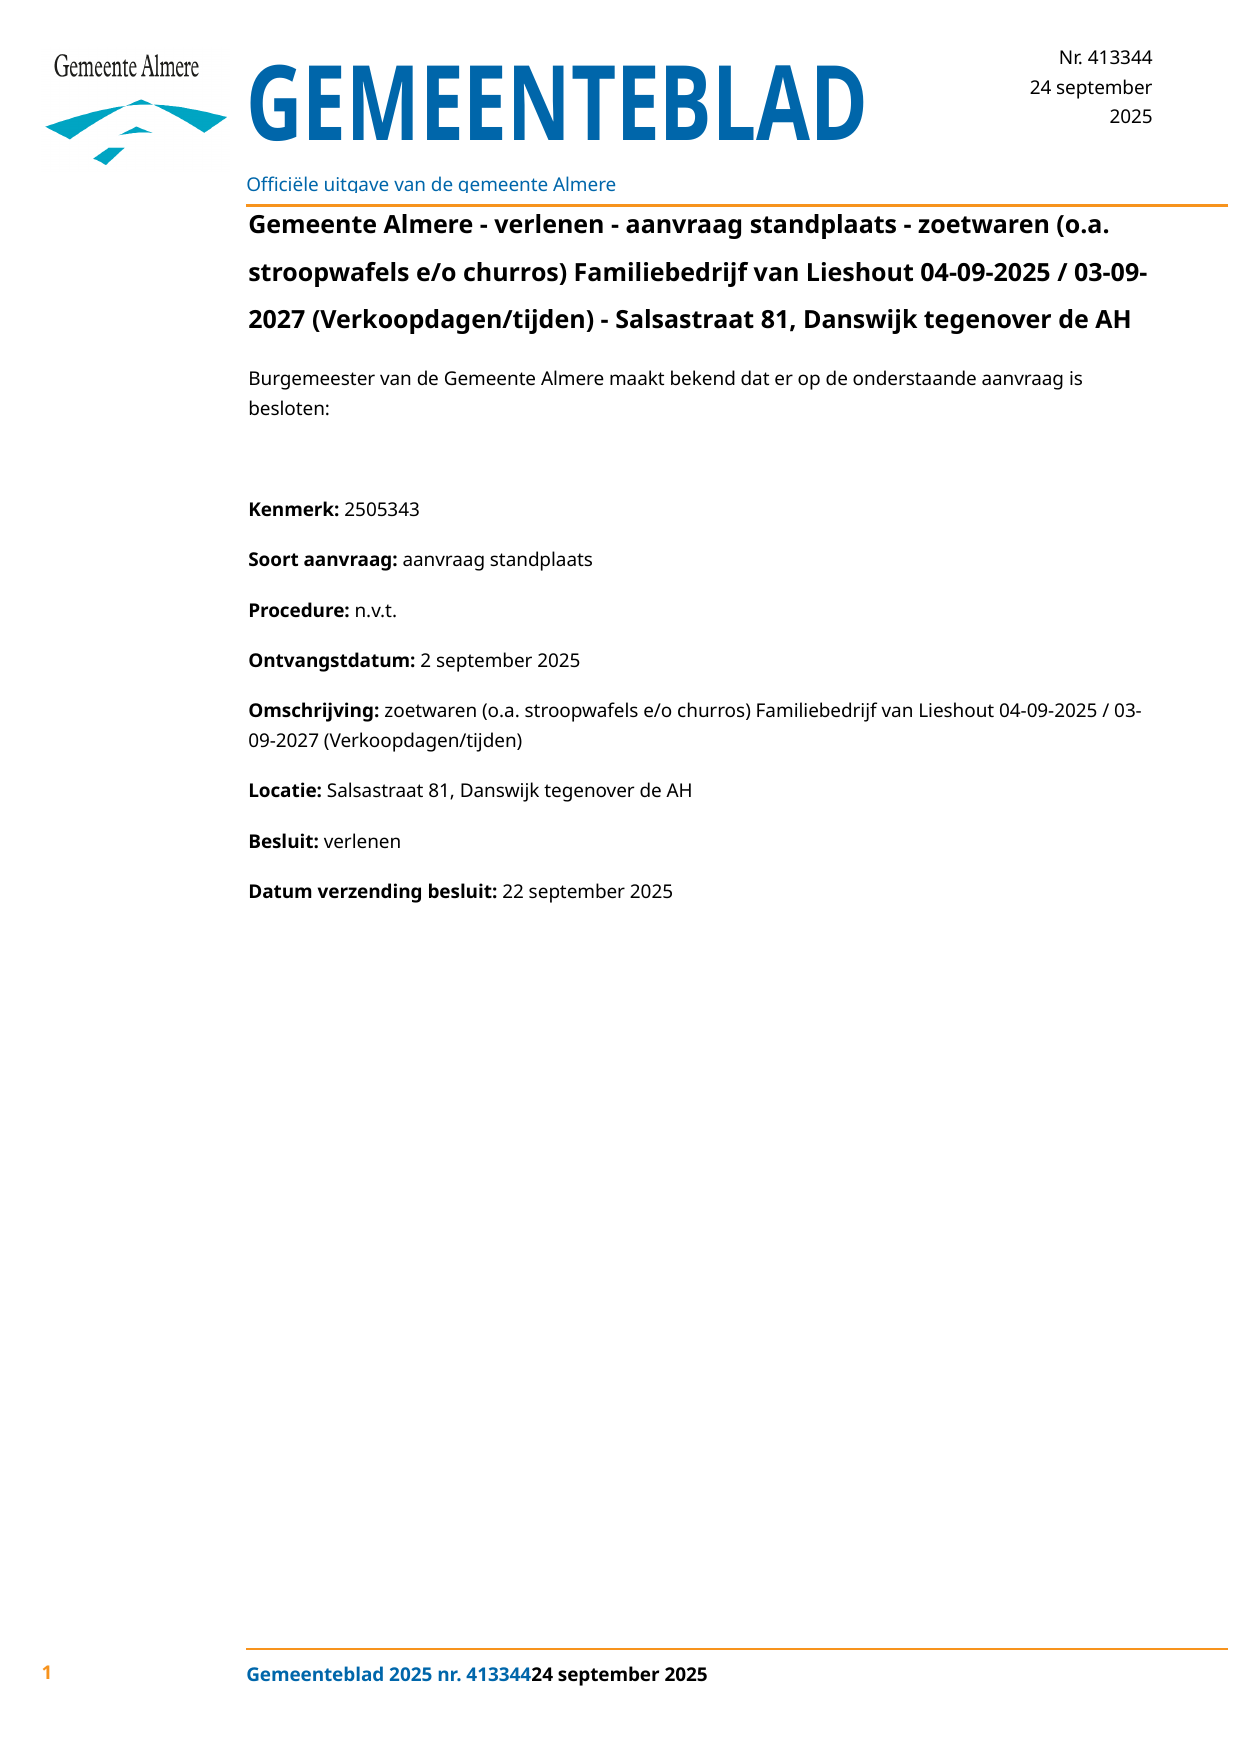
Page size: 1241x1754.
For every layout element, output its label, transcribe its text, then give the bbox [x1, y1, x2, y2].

text Gemeente Almere - verlenen - aanvraag standplaats - zoetwaren (o.a. stroopwafels e/o churros) Familiebedrijf van Lieshout 04-09-2025 / 03-09-2027 (Verkoopdagen/tijden) - Salsastraat 81, Danswijk tegenover de AH [248, 207, 1152, 336]
text Omschrijving: zoetwaren (o.a. stroopwafels e/o churros) Familiebedrijf van Lieshout 04-09-2025 / 03-09-2027 (Verkoopdagen/tijden) [248, 698, 1152, 753]
text Kenmerk: 2505343 [248, 496, 1152, 522]
text Soort aanvraag: aanvraag standplaats [248, 546, 1152, 572]
text Procedure: n.v.t. [248, 597, 1152, 622]
text Burgemeester van de Gemeente Almere maakt bekend dat er op de onderstaande aanvraag is besloten: [248, 366, 1152, 421]
picture [41, 47, 231, 172]
text Besluit: verlenen [248, 828, 1152, 854]
text Locatie: Salsastraat 81, Danswijk tegenover de AH [248, 778, 1152, 803]
text Datum verzending besluit: 22 september 2025 [248, 878, 1152, 904]
text Ontvangstdatum: 2 september 2025 [248, 647, 1152, 673]
